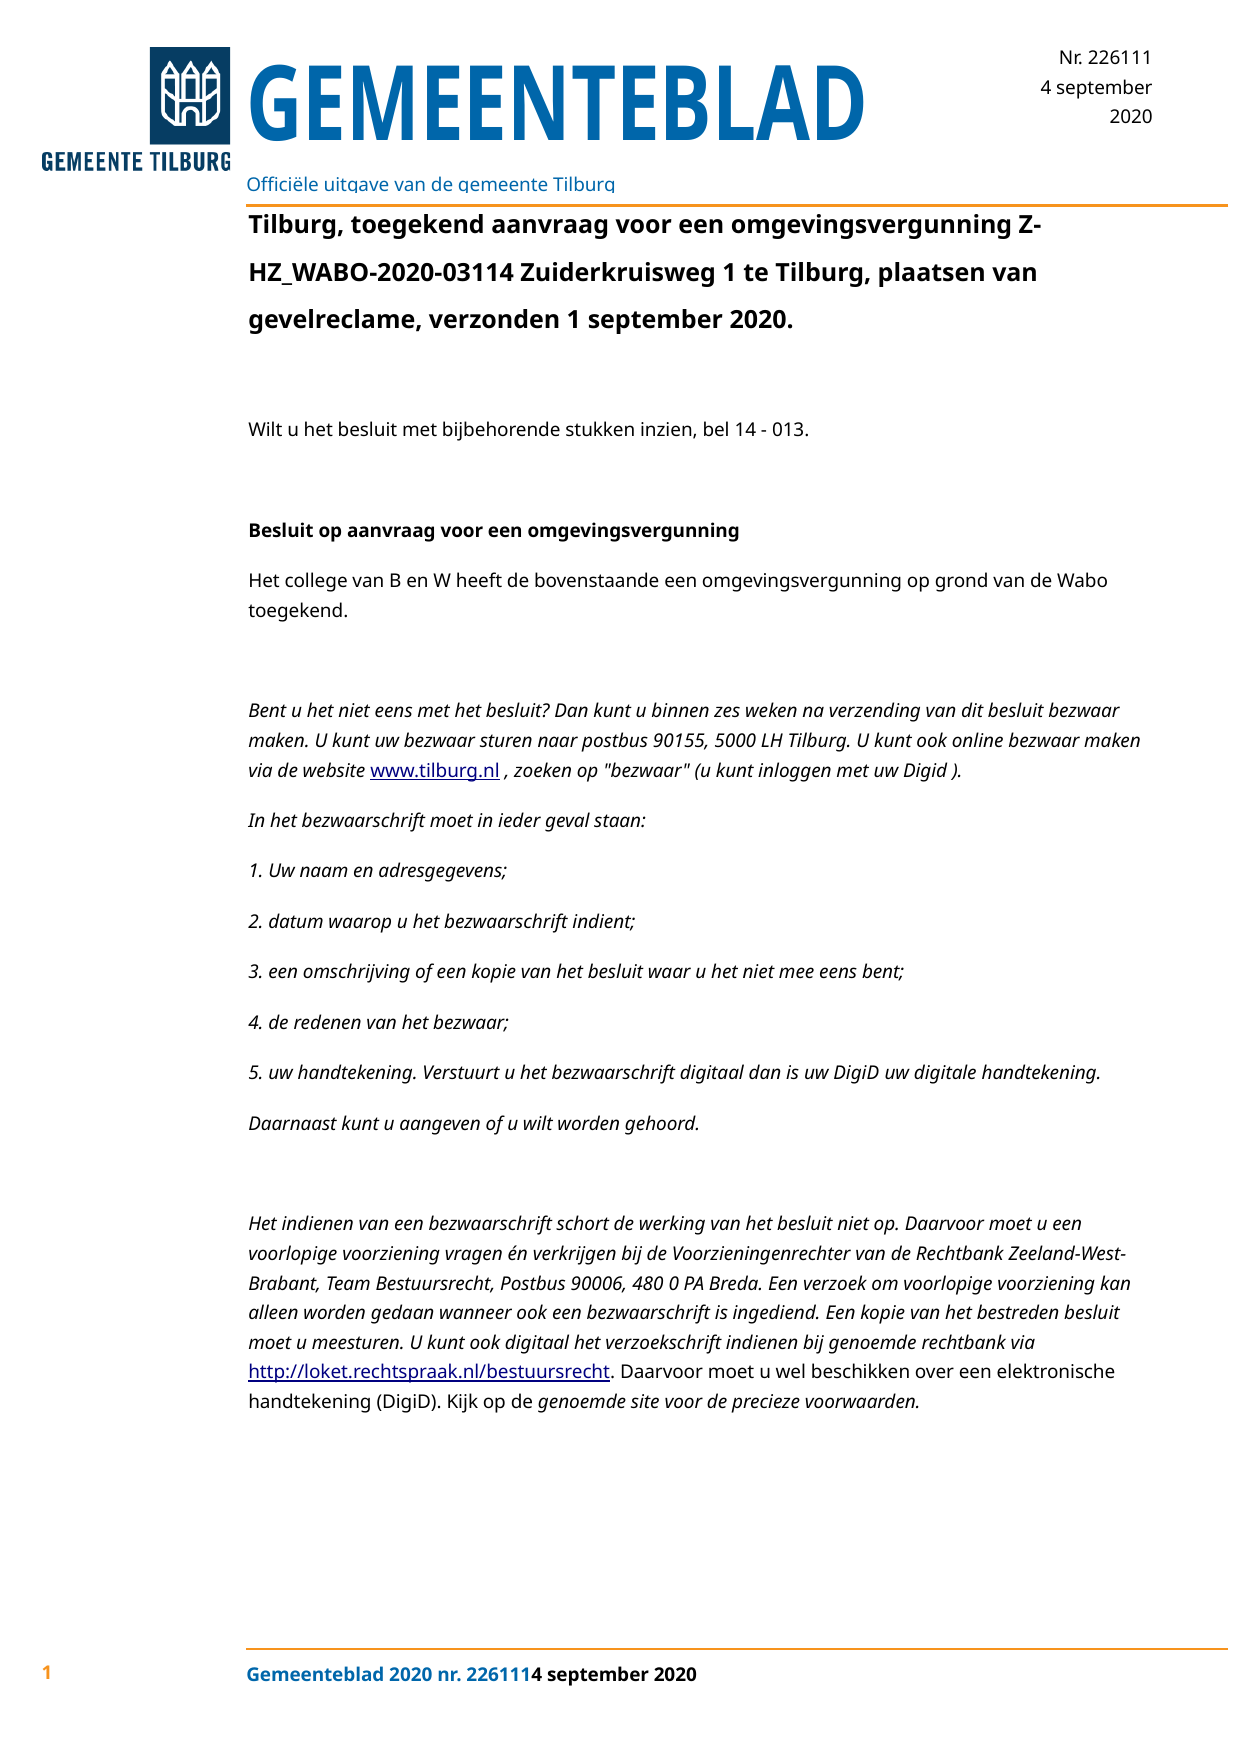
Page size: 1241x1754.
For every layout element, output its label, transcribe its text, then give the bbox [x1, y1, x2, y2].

text Wilt u het besluit met bijbehorende stukken inzien, bel 14 - 013. [248, 416, 1152, 442]
text Bent u het niet eens met het besluit? Dan kunt u binnen zes weken na verzending van dit besluit bezwaar maken. U kunt uw bezwaar sturen naar postbus 90155, 5000 LH Tilburg. U kunt ook online bezwaar maken via de website www.tilburg.nl , zoeken op "bezwaar" (u kunt inloggen met uw Digid ). [248, 698, 1152, 782]
text Tilburg, toegekend aanvraag voor een omgevingsvergunning Z-HZ_WABO-2020-03114 Zuiderkruisweg 1 te Tilburg, plaatsen van gevelreclame, verzonden 1 september 2020. [248, 207, 1152, 336]
text 2. datum waarop u het bezwaarschrift indient; [248, 908, 1152, 934]
text Het college van B en W heeft de bovenstaande een omgevingsvergunning op grond van de Wabo toegekend. [248, 567, 1152, 622]
text 5. uw handtekening. Verstuurt u het bezwaarschrift digitaal dan is uw DigiD uw digitale handtekening. [248, 1059, 1152, 1085]
text 4. de redenen van het bezwaar; [248, 1009, 1152, 1034]
text 3. een omschrijving of een kopie van het besluit waar u het niet mee eens bent; [248, 958, 1152, 984]
picture [41, 47, 231, 172]
text Daarnaast kunt u aangeven of u wilt worden gehoord. [248, 1110, 1152, 1135]
text In het bezwaarschrift moet in ieder geval staan: [248, 807, 1152, 833]
text 1. Uw naam en adresgegevens; [248, 858, 1152, 883]
text Het indienen van een bezwaarschrift schort de werking van het besluit niet op. Daarvoor moet u een voorlopige voorziening vragen én verkrijgen bij de Voorzieningenrechter van de Rechtbank Zeeland-West-Brabant, Team Bestuursrecht, Postbus 90006, 480 0 PA Breda. Een verzoek om voorlopige voorziening kan alleen worden gedaan wanneer ook een bezwaarschrift is ingediend. Een kopie van het bestreden besluit moet u meesturen. U kunt ook digitaal het verzoekschrift indienen bij genoemde rechtbank via http://loket.rechtspraak.nl/bestuursrecht. Daarvoor moet u wel beschikken over een elektronische handtekening (DigiD). Kijk op de genoemde site voor de precieze voorwaarden. [248, 1211, 1152, 1414]
text Besluit op aanvraag voor een omgevingsvergunning [248, 517, 1152, 542]
